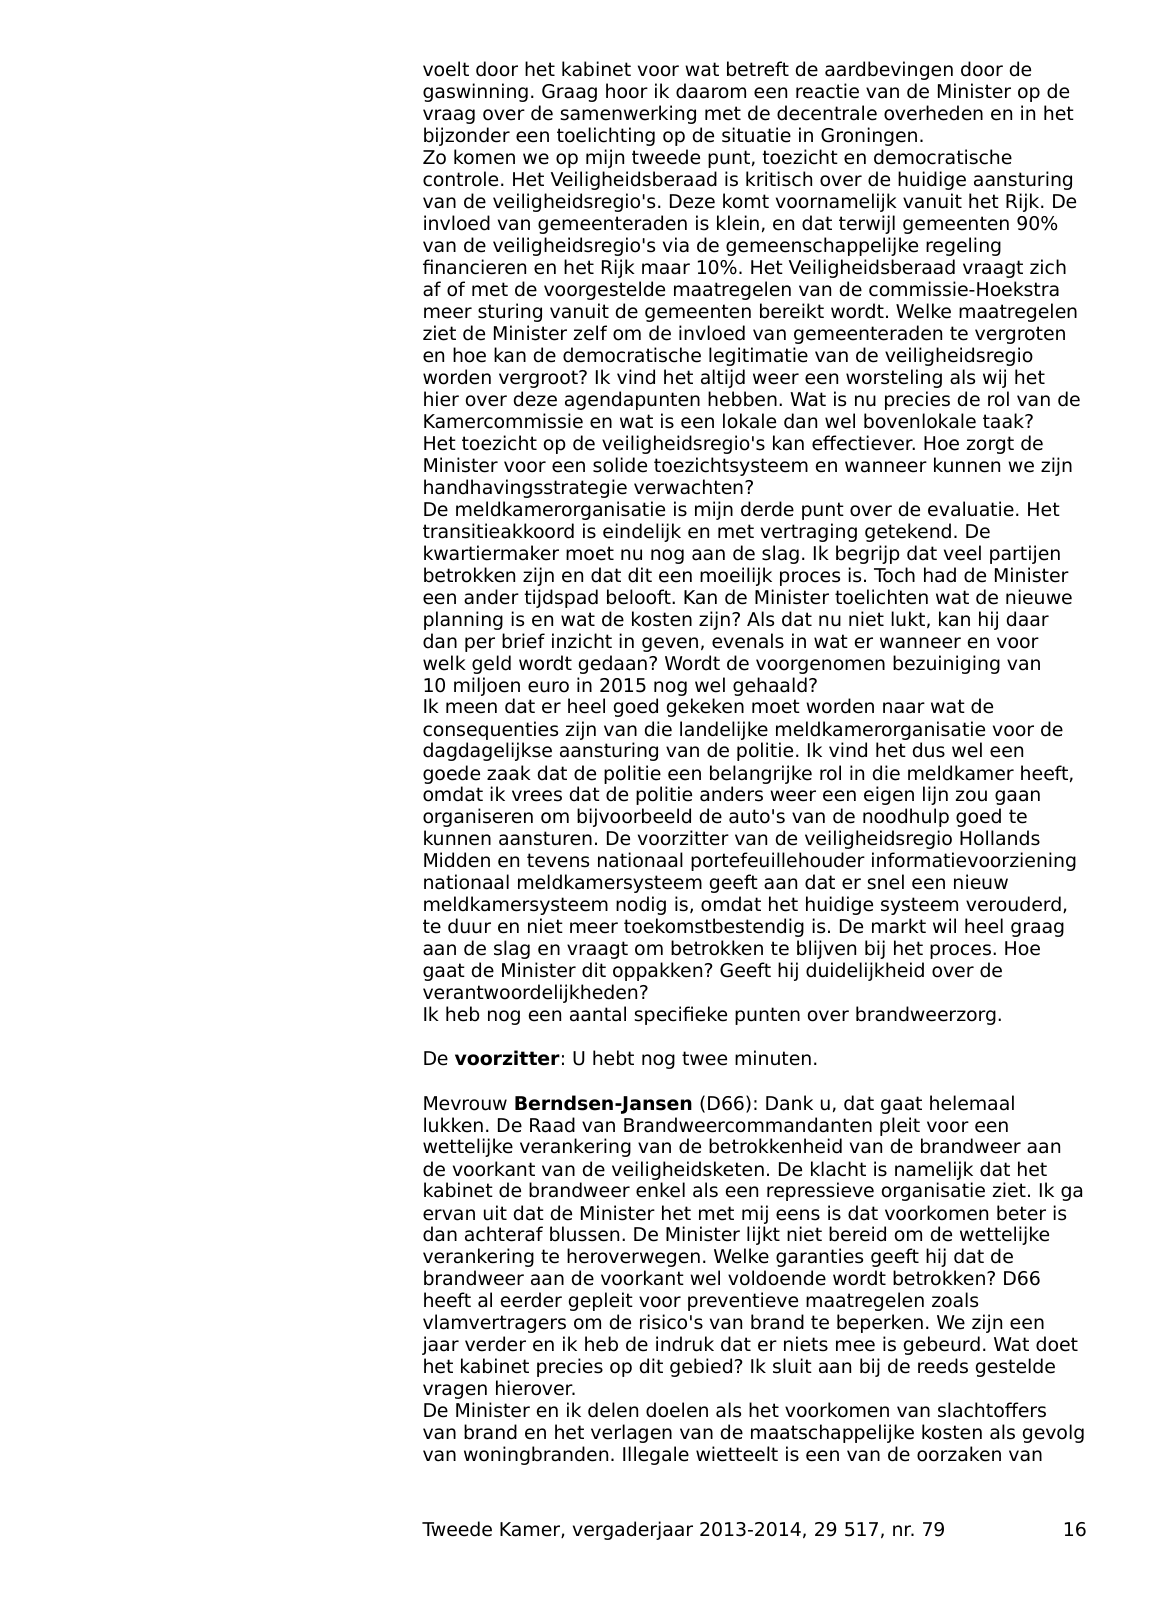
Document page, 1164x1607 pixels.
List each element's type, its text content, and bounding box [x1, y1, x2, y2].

text De meldkamerorganisatie is mijn derde punt over de evaluatie. Het transitieakkoord is eindelijk en met vertraging getekend. De kwartiermaker moet nu nog aan de slag. Ik begrijp dat veel partijen betrokken zijn en dat dit een moeilijk proces is. Toch had de Minister een ander tijdspad belooft. Kan de Minister toelichten wat de nieuwe planning is en wat de kosten zijn? Als dat nu niet lukt, kan hij daar dan per brief inzicht in geven, evenals in wat er wanneer en voor welk geld wordt gedaan? Wordt de voorgenomen bezuiniging van 10 miljoen euro in 2015 nog wel gehaald? [422, 499, 1087, 696]
text De Minister en ik delen doelen als het voorkomen van slachtoffers van brand en het verlagen van de maatschappelijke kosten als gevolg van woningbranden. Illegale wietteelt is een van de oorzaken van [422, 1400, 1087, 1466]
text voelt door het kabinet voor wat betreft de aardbevingen door de gaswinning. Graag hoor ik daarom een reactie van de Minister op de vraag over de samenwerking met de decentrale overheden en in het bijzonder een toelichting op de situatie in Groningen. [422, 59, 1087, 147]
text Ik meen dat er heel goed gekeken moet worden naar wat de consequenties zijn van die landelijke meldkamerorganisatie voor de dagdagelijkse aansturing van de politie. Ik vind het dus wel een goede zaak dat de politie een belangrijke rol in die meldkamer heeft, omdat ik vrees dat de politie anders weer een eigen lijn zou gaan organiseren om bijvoorbeeld de auto's van de noodhulp goed te kunnen aansturen. De voorzitter van de veiligheidsregio Hollands Midden en tevens nationaal portefeuillehouder informatievoorziening nationaal meldkamersysteem geeft aan dat er snel een nieuw meldkamersysteem nodig is, omdat het huidige systeem verouderd, te duur en niet meer toekomstbestendig is. De markt wil heel graag aan de slag en vraagt om betrokken te blijven bij het proces. Hoe gaat de Minister dit oppakken? Geeft hij duidelijkheid over de verantwoordelijkheden? [422, 696, 1087, 1004]
text Mevrouw Berndsen-Jansen (D66): Dank u, dat gaat helemaal lukken. De Raad van Brandweercommandanten pleit voor een wettelijke verankering van de betrokkenheid van de brandweer aan de voorkant van de veiligheidsketen. De klacht is namelijk dat het kabinet de brandweer enkel als een repressieve organisatie ziet. Ik ga ervan uit dat de Minister het met mij eens is dat voorkomen beter is dan achteraf blussen. De Minister lijkt niet bereid om de wettelijke verankering te heroverwegen. Welke garanties geeft hij dat de brandweer aan de voorkant wel voldoende wordt betrokken? D66 heeft al eerder gepleit voor preventieve maatregelen zoals vlamvertragers om de risico's van brand te beperken. We zijn een jaar verder en ik heb de indruk dat er niets mee is gebeurd. Wat doet het kabinet precies op dit gebied? Ik sluit aan bij de reeds gestelde vragen hierover. [422, 1092, 1087, 1400]
text Zo komen we op mijn tweede punt, toezicht en democratische controle. Het Veiligheidsberaad is kritisch over de huidige aansturing van de veiligheidsregio's. Deze komt voornamelijk vanuit het Rijk. De invloed van gemeenteraden is klein, en dat terwijl gemeenten 90% van de veiligheidsregio's via de gemeenschappelijke regeling financieren en het Rijk maar 10%. Het Veiligheidsberaad vraagt zich af of met de voorgestelde maatregelen van de commissie-Hoekstra meer sturing vanuit de gemeenten bereikt wordt. Welke maatregelen ziet de Minister zelf om de invloed van gemeenteraden te vergroten en hoe kan de democratische legitimatie van de veiligheidsregio worden vergroot? Ik vind het altijd weer een worsteling als wij het hier over deze agendapunten hebben. Wat is nu precies de rol van de Kamercommissie en wat is een lokale dan wel bovenlokale taak? [422, 147, 1087, 433]
text De voorzitter: U hebt nog twee minuten. [422, 1048, 1087, 1070]
text Het toezicht op de veiligheidsregio's kan effectiever. Hoe zorgt de Minister voor een solide toezichtsysteem en wanneer kunnen we zijn handhavingsstrategie verwachten? [422, 433, 1087, 499]
text Ik heb nog een aantal specifieke punten over brandweerzorg. [422, 1004, 1087, 1026]
